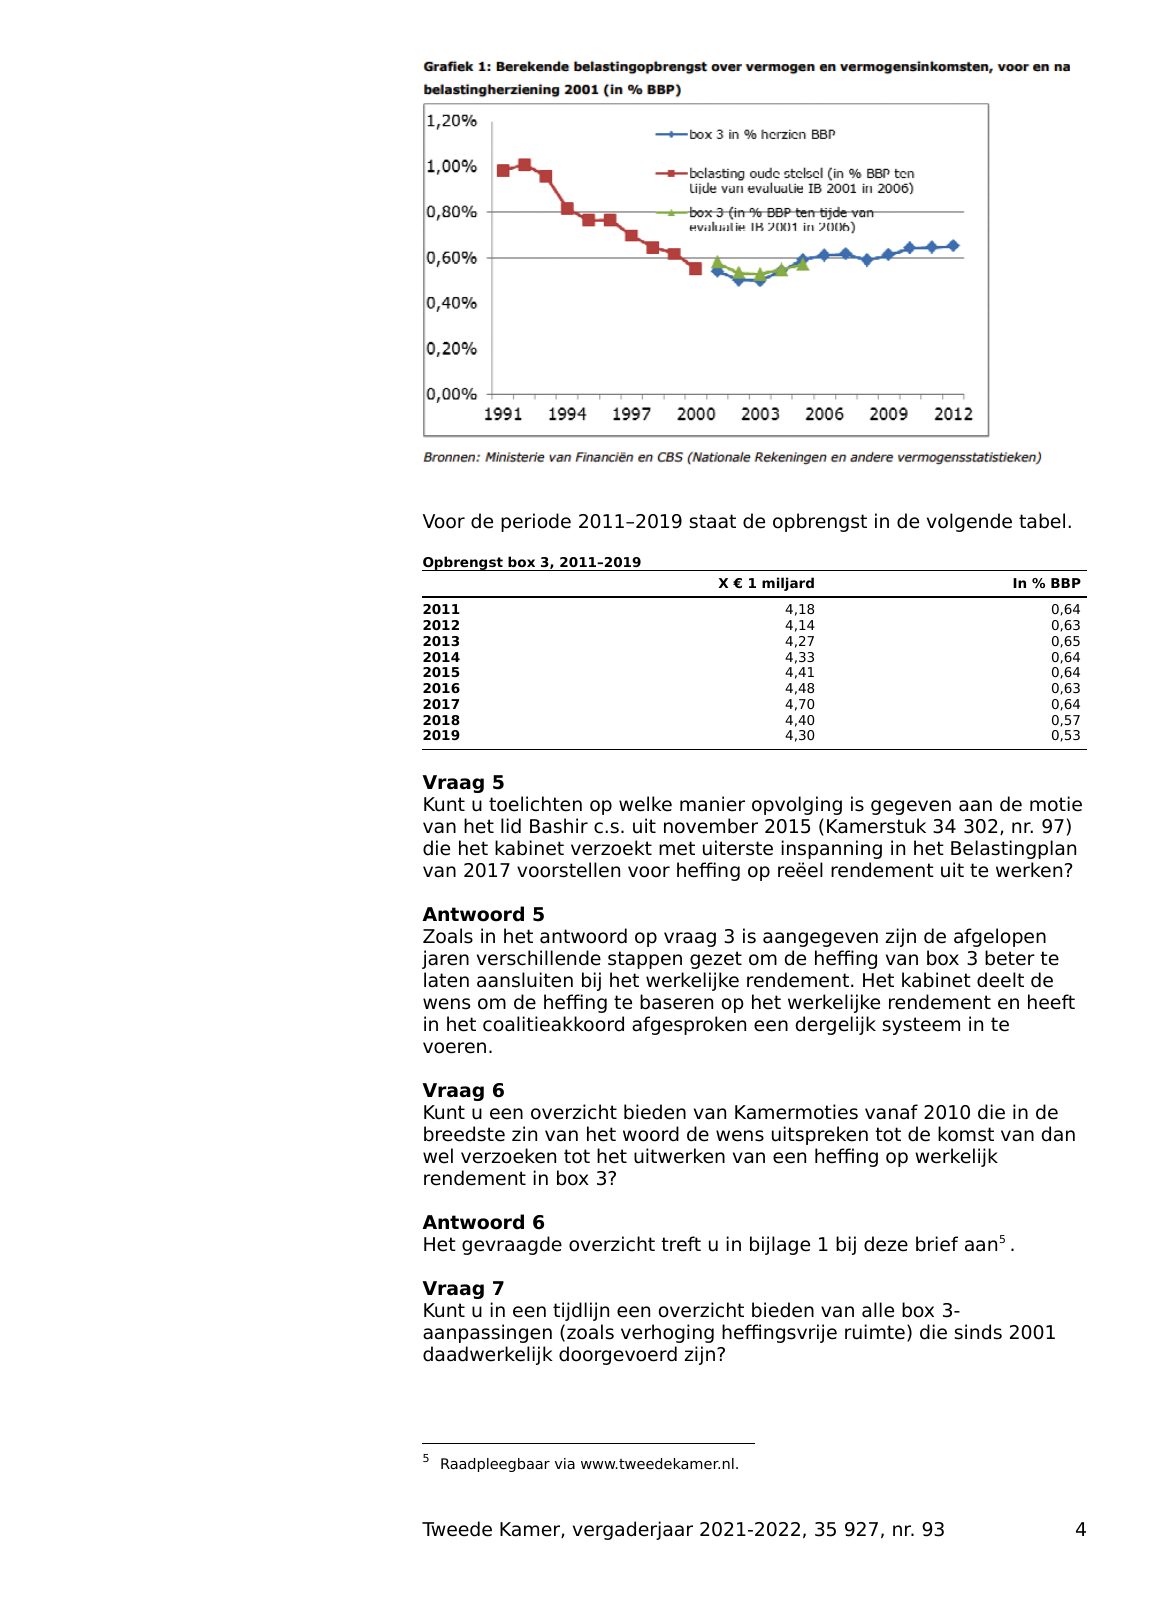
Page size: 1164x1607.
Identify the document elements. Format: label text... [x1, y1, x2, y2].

table_cell 2014 [422, 649, 555, 665]
table_cell 0,64 [821, 649, 1087, 665]
text Kunt u een overzicht bieden van Kamermoties vanaf 2010 die in de breedste zin van het woord de wens uitspreken tot de komst van dan wel verzoeken tot het uitwerken van een heffing op werkelijk rendement in box 3? [422, 1102, 1087, 1190]
table_cell 2011 [422, 598, 555, 618]
subtitle Antwoord 6 [422, 1212, 1087, 1234]
table_cell 2018 [422, 712, 555, 728]
table_cell 4,27 [555, 634, 821, 649]
table_cell 0,63 [821, 618, 1087, 634]
table_cell 0,63 [821, 681, 1087, 697]
table_cell 4,18 [555, 598, 821, 618]
text Voor de periode 2011–2019 staat de opbrengst in de volgende tabel. [422, 511, 1087, 533]
table_cell In % BBP [821, 571, 1087, 596]
table_header Opbrengst box 3, 2011–2019 [422, 555, 1087, 570]
table_cell 0,57 [821, 712, 1087, 728]
table_cell 2017 [422, 697, 555, 712]
table_cell 4,33 [555, 649, 821, 665]
table_cell 0,64 [821, 665, 1087, 681]
subtitle Vraag 5 [422, 772, 1087, 794]
table_cell 0,64 [821, 697, 1087, 712]
table_cell 4,40 [555, 712, 821, 728]
picture [422, 59, 1072, 467]
text Raadpleegbaar via www.tweedekamer.nl. [422, 1452, 1087, 1474]
table_cell 2012 [422, 618, 555, 634]
subtitle Vraag 6 [422, 1080, 1087, 1102]
subtitle Antwoord 5 [422, 904, 1087, 926]
table_cell X € 1 miljard [555, 571, 821, 596]
table_cell 4,41 [555, 665, 821, 681]
text Kunt u in een tijdlijn een overzicht bieden van alle box 3-aanpassingen (zoals verhoging heffingsvrije ruimte) die sinds 2001 daadwerkelijk doorgevoerd zijn? [422, 1300, 1087, 1366]
table_cell 0,65 [821, 634, 1087, 649]
table_cell 4,14 [555, 618, 821, 634]
table_cell 0,64 [821, 598, 1087, 618]
subtitle Vraag 7 [422, 1278, 1087, 1300]
table_cell 2015 [422, 665, 555, 681]
text Zoals in het antwoord op vraag 3 is aangegeven zijn de afgelopen jaren verschillende stappen gezet om de heffing van box 3 beter te laten aansluiten bij het werkelijke rendement. Het kabinet deelt de wens om de heffing te baseren op het werkelijke rendement en heeft in het coalitieakkoord afgesproken een dergelijk systeem in te voeren. [422, 926, 1087, 1058]
text Kunt u toelichten op welke manier opvolging is gegeven aan de motie van het lid Bashir c.s. uit november 2015 (Kamerstuk 34 302, nr. 97) die het kabinet verzoekt met uiterste inspanning in het Belastingplan van 2017 voorstellen voor heffing op reëel rendement uit te werken? [422, 794, 1087, 882]
table_cell 4,30 [555, 728, 821, 748]
table_cell [422, 571, 555, 596]
table_cell 2019 [422, 728, 555, 748]
table_cell 2016 [422, 681, 555, 697]
table_cell 4,48 [555, 681, 821, 697]
table_cell 4,70 [555, 697, 821, 712]
table_cell 0,53 [821, 728, 1087, 748]
text Het gevraagde overzicht treft u in bijlage 1 bij deze brief aan. [422, 1234, 1087, 1256]
table_cell 2013 [422, 634, 555, 649]
